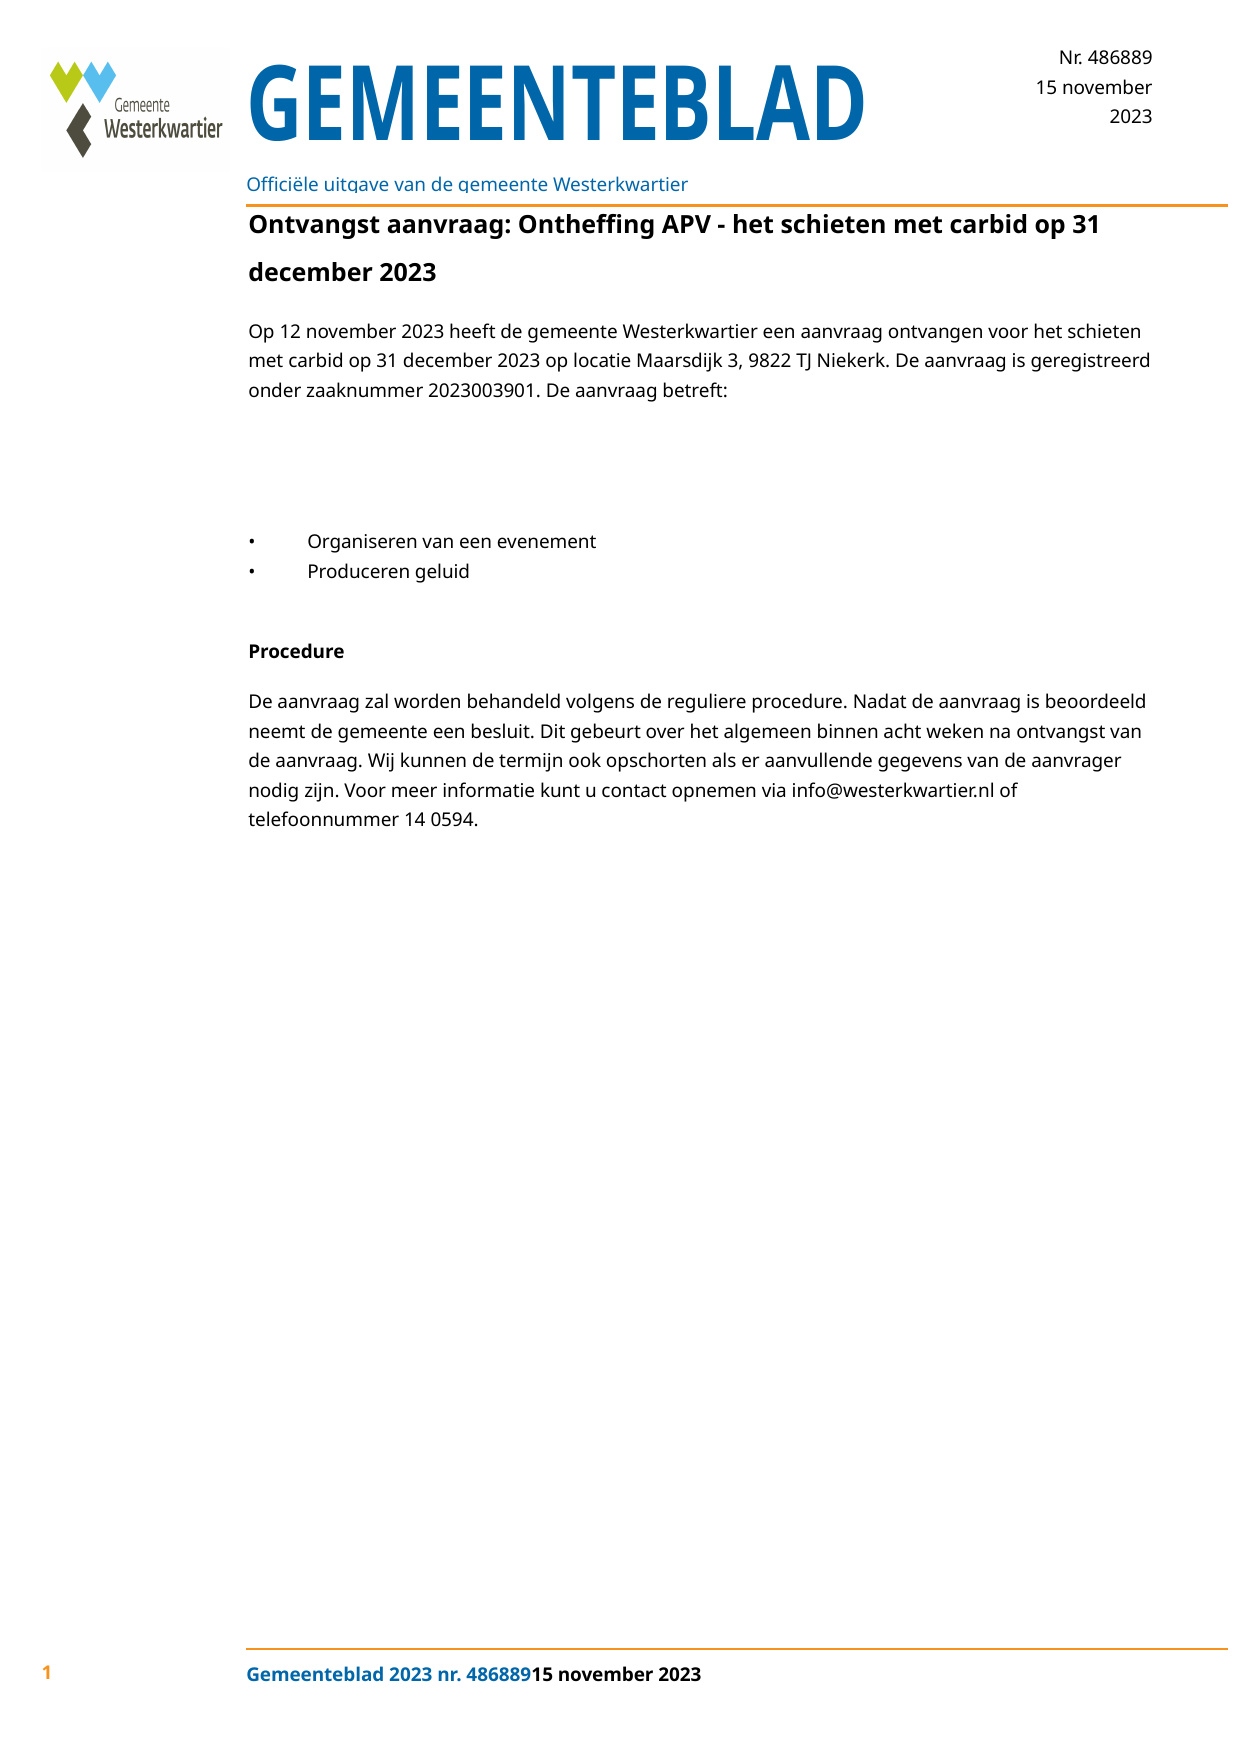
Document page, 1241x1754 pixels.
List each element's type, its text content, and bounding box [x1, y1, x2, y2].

text Procedure [248, 638, 1152, 664]
text De aanvraag zal worden behandeld volgens de reguliere procedure. Nadat de aanvraag is beoordeeld neemt de gemeente een besluit. Dit gebeurt over het algemeen binnen acht weken na ontvangst van de aanvraag. Wij kunnen de termijn ook opschorten als er aanvullende gegevens van de aanvrager nodig zijn. Voor meer informatie kunt u contact opnemen via info@westerkwartier.nl of telefoonnummer 14 0594. [248, 688, 1152, 832]
text Ontvangst aanvraag: Ontheffing APV - het schieten met carbid op 31 december 2023 [248, 207, 1152, 288]
text Op 12 november 2023 heeft de gemeente Westerkwartier een aanvraag ontvangen voor het schieten met carbid op 31 december 2023 op locatie Maarsdijk 3, 9822 TJ Niekerk. De aanvraag is geregistreerd onder zaaknummer 2023003901. De aanvraag betreft: [248, 318, 1152, 403]
picture [41, 47, 231, 172]
list Produceren geluid [248, 558, 1152, 584]
list Organiseren van een evenement [248, 528, 1152, 554]
